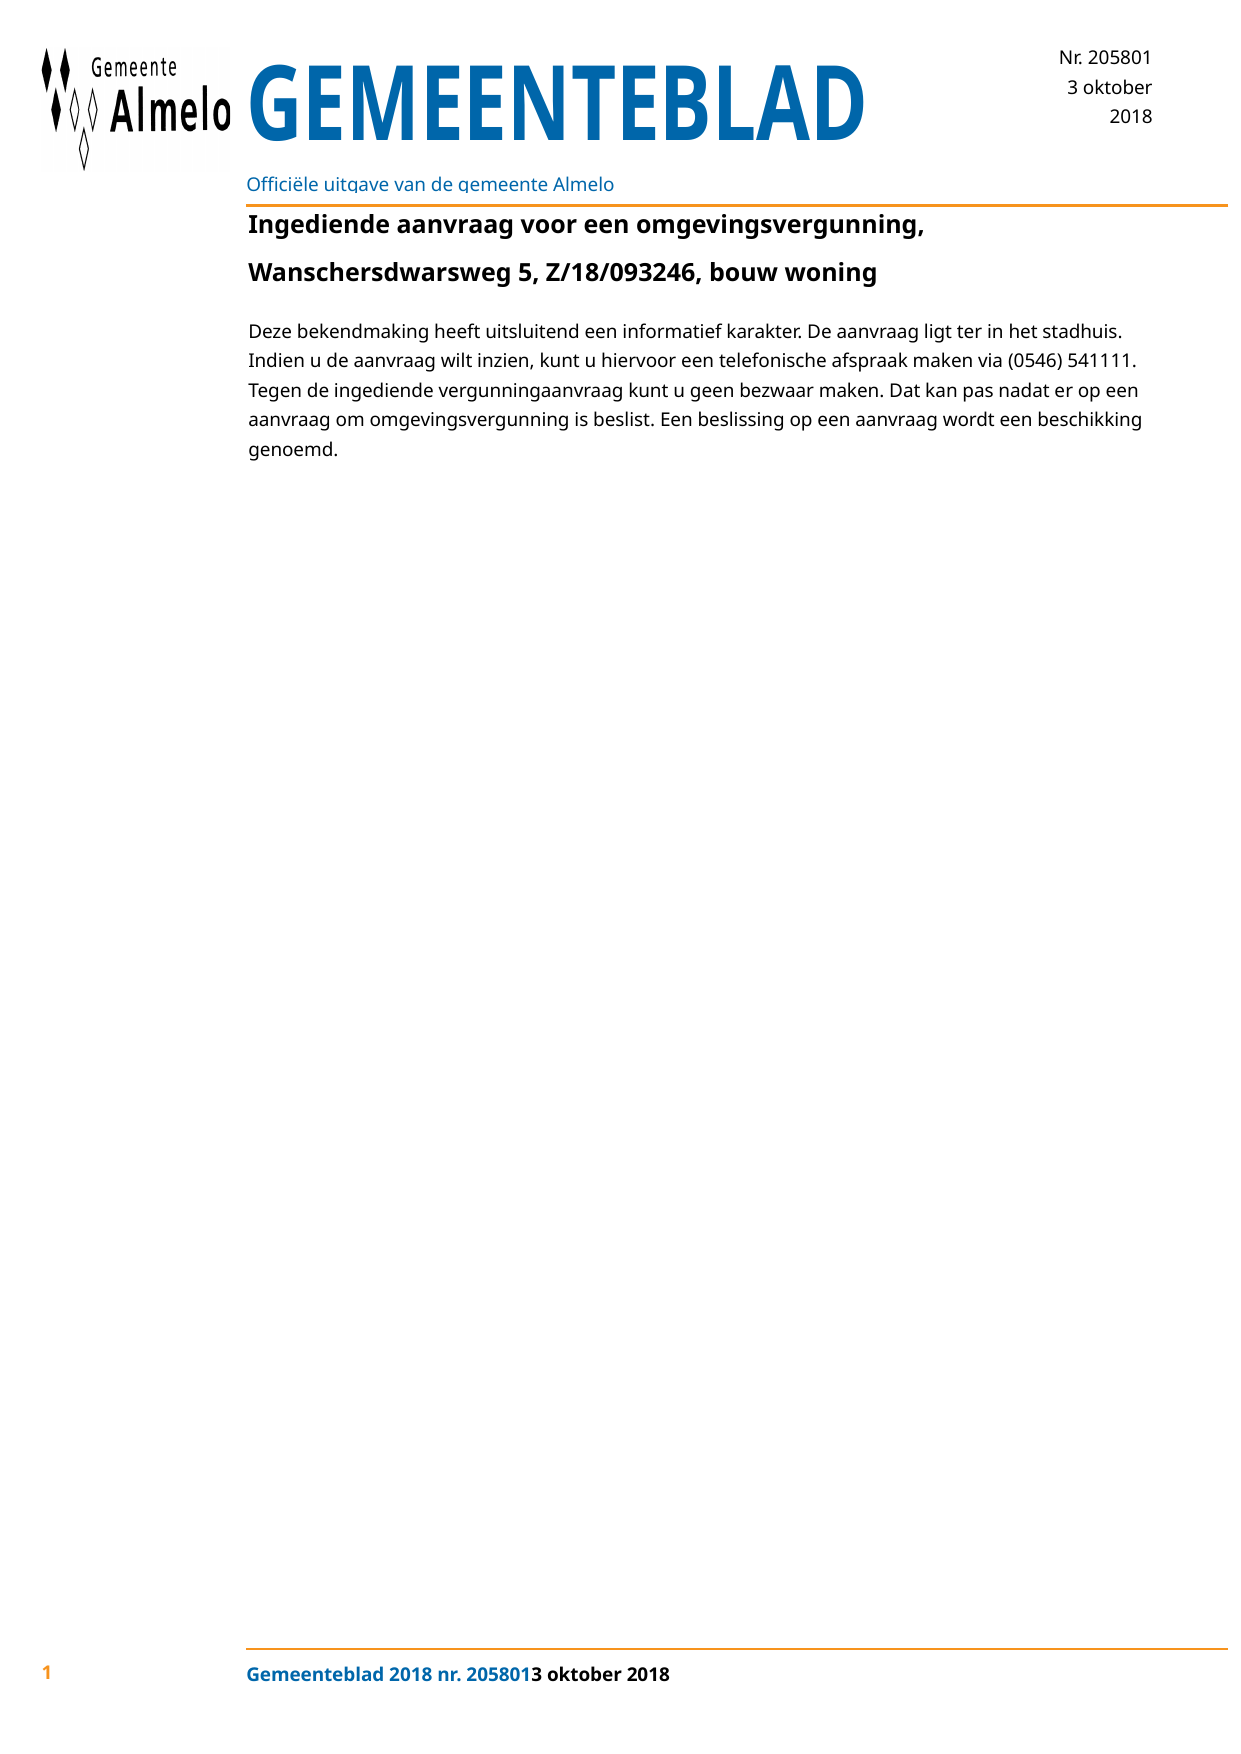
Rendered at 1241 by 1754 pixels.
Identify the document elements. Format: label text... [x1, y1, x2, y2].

picture [41, 47, 231, 172]
text Deze bekendmaking heeft uitsluitend een informatief karakter. De aanvraag ligt ter in het stadhuis. Indien u de aanvraag wilt inzien, kunt u hiervoor een telefonische afspraak maken via (0546) 541111. Tegen de ingediende vergunningaanvraag kunt u geen bezwaar maken. Dat kan pas nadat er op een aanvraag om omgevingsvergunning is beslist. Een beslissing op een aanvraag wordt een beschikking genoemd. [248, 318, 1152, 462]
text Ingediende aanvraag voor een omgevingsvergunning, Wanschersdwarsweg 5, Z/18/093246, bouw woning [248, 207, 1152, 288]
